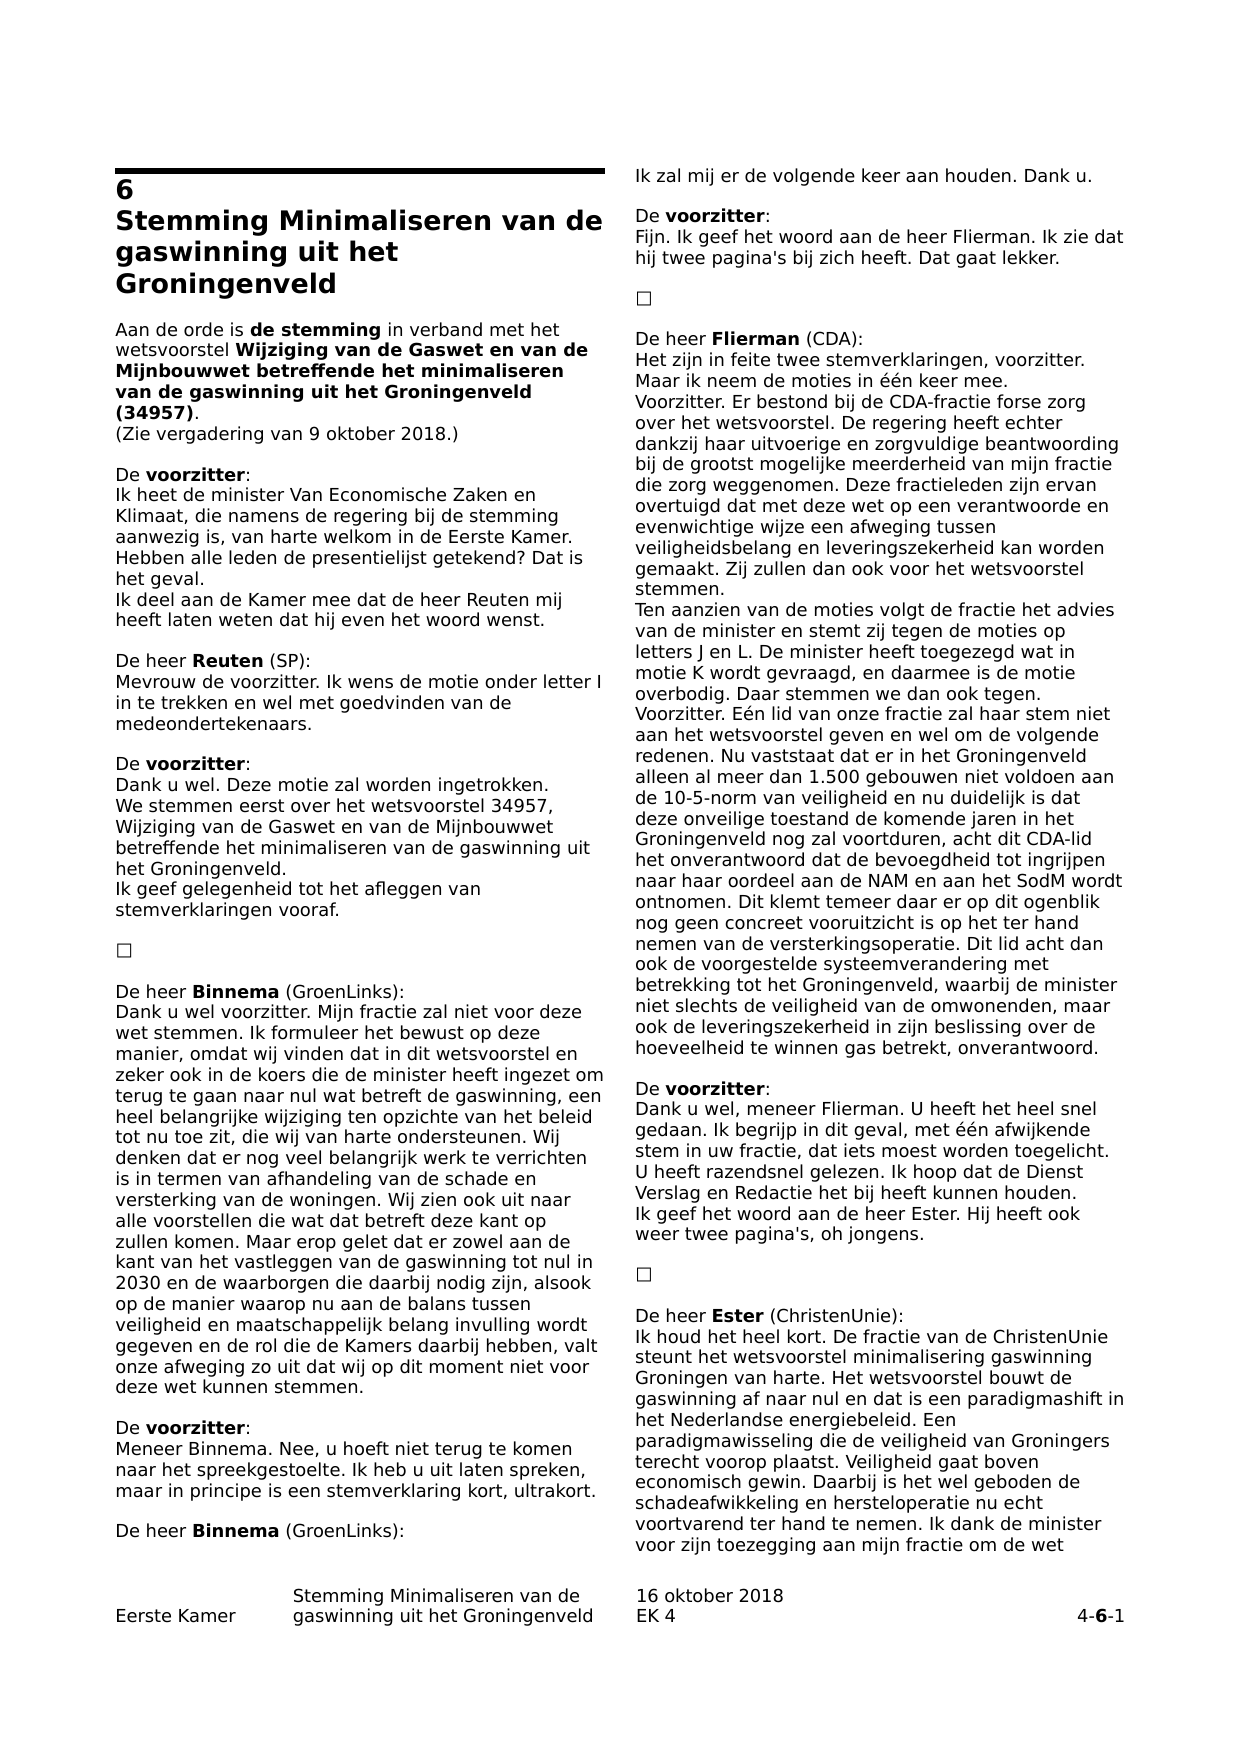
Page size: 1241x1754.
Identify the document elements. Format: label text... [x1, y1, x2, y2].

title 6 Stemming Minimaliseren van de gaswinning uit het Groningenveld [115, 174, 605, 299]
text De voorzitter: [115, 1418, 605, 1439]
text De voorzitter: [635, 206, 1125, 227]
text Aan de orde is de stemming in verband met het wetsvoorstel Wijziging van de Gaswet en van de Mijnbouwwet betreffende het minimaliseren van de gaswinning uit het Groningenveld (34957). [115, 319, 605, 423]
text De heer Ester (ChristenUnie): [635, 1306, 1125, 1326]
text De heer Flierman (CDA): [635, 329, 1125, 350]
text Ik deel aan de Kamer mee dat de heer Reuten mij heeft laten weten dat hij even het woord wenst. [115, 589, 605, 631]
text Ik zal mij er de volgende keer aan houden. Dank u. [635, 165, 1125, 186]
text Ten aanzien van de moties volgt de fractie het advies van de minister en stemt zij tegen de moties op letters J en L. De minister heeft toegezegd wat in motie K wordt gevraagd, en daarmee is de motie overbodig. Daar stemmen we dan ook tegen. [635, 600, 1125, 704]
text Dank u wel, meneer Flierman. U heeft het heel snel gedaan. Ik begrijp in dit geval, met één afwijkende stem in uw fractie, dat iets moest worden toegelicht. U heeft razendsnel gelezen. Ik hoop dat de Dienst Verslag en Redactie het bij heeft kunnen houden. [635, 1099, 1125, 1203]
text De voorzitter: [635, 1078, 1125, 1099]
text We stemmen eerst over het wetsvoorstel 34957, Wijziging van de Gaswet en van de Mijnbouwwet betreffende het minimaliseren van de gaswinning uit het Groningenveld. [115, 796, 605, 879]
text De voorzitter: [115, 754, 605, 775]
text ⬜ [635, 1265, 1125, 1286]
text Meneer Binnema. Nee, u hoeft niet terug te komen naar het spreekgestoelte. Ik heb u uit laten spreken, maar in principe is een stemverklaring kort, ultrakort. [115, 1439, 605, 1501]
text Voorzitter. Er bestond bij de CDA-fractie forse zorg over het wetsvoorstel. De regering heeft echter dankzij haar uitvoerige en zorgvuldige beantwoording bij de grootst mogelijke meerderheid van mijn fractie die zorg weggenomen. Deze fractieleden zijn ervan overtuigd dat met deze wet op een verantwoorde en evenwichtige wijze een afweging tussen veiligheidsbelang en leveringszekerheid kan worden gemaakt. Zij zullen dan ook voor het wetsvoorstel stemmen. [635, 392, 1125, 600]
text Ik heet de minister Van Economische Zaken en Klimaat, die namens de regering bij de stemming aanwezig is, van harte welkom in de Eerste Kamer. Hebben alle leden de presentielijst getekend? Dat is het geval. [115, 485, 605, 589]
text De voorzitter: [115, 464, 605, 485]
text De heer Binnema (GroenLinks): [115, 1521, 605, 1542]
text (Zie vergadering van 9 oktober 2018.) [115, 423, 605, 444]
text De heer Reuten (SP): [115, 651, 605, 672]
text ⬜ [115, 941, 605, 961]
text Fijn. Ik geef het woord aan de heer Flierman. Ik zie dat hij twee pagina's bij zich heeft. Dat gaat lekker. [635, 227, 1125, 268]
text Ik houd het heel kort. De fractie van de ChristenUnie steunt het wetsvoorstel minimalisering gaswinning Groningen van harte. Het wetsvoorstel bouwt de gaswinning af naar nul en dat is een paradigmashift in het Nederlandse energiebeleid. Een paradigmawisseling die de veiligheid van Groningers terecht voorop plaatst. Veiligheid gaat boven economisch gewin. Daarbij is het wel geboden de schadeafwikkeling en hersteloperatie nu echt voortvarend ter hand te nemen. Ik dank de minister voor zijn toezegging aan mijn fractie om de wet [635, 1326, 1125, 1556]
text ⬜ [635, 288, 1125, 309]
text Mevrouw de voorzitter. Ik wens de motie onder letter I in te trekken en wel met goedvinden van de medeondertekenaars. [115, 672, 605, 734]
text Ik geef het woord aan de heer Ester. Hij heeft ook weer twee pagina's, oh jongens. [635, 1203, 1125, 1245]
text Het zijn in feite twee stemverklaringen, voorzitter. Maar ik neem de moties in één keer mee. [635, 350, 1125, 392]
text Dank u wel voorzitter. Mijn fractie zal niet voor deze wet stemmen. Ik formuleer het bewust op deze manier, omdat wij vinden dat in dit wetsvoorstel en zeker ook in de koers die de minister heeft ingezet om terug te gaan naar nul wat betreft de gaswinning, een heel belangrijke wijziging ten opzichte van het beleid tot nu toe zit, die wij van harte ondersteunen. Wij denken dat er nog veel belangrijk werk te verrichten is in termen van afhandeling van de schade en versterking van de woningen. Wij zien ook uit naar alle voorstellen die wat dat betreft deze kant op zullen komen. Maar erop gelet dat er zowel aan de kant van het vastleggen van de gaswinning tot nul in 2030 en de waarborgen die daarbij nodig zijn, alsook op de manier waarop nu aan de balans tussen veiligheid en maatschappelijk belang invulling wordt gegeven en de rol die de Kamers daarbij hebben, valt onze afweging zo uit dat wij op dit moment niet voor deze wet kunnen stemmen. [115, 1002, 605, 1398]
text Dank u wel. Deze motie zal worden ingetrokken. [115, 775, 605, 796]
text Ik geef gelegenheid tot het afleggen van stemverklaringen vooraf. [115, 879, 605, 921]
text De heer Binnema (GroenLinks): [115, 981, 605, 1002]
text Voorzitter. Eén lid van onze fractie zal haar stem niet aan het wetsvoorstel geven en wel om de volgende redenen. Nu vaststaat dat er in het Groningenveld alleen al meer dan 1.500 gebouwen niet voldoen aan de 10-5-norm van veiligheid en nu duidelijk is dat deze onveilige toestand de komende jaren in het Groningenveld nog zal voortduren, acht dit CDA-lid het onverantwoord dat de bevoegdheid tot ingrijpen naar haar oordeel aan de NAM en aan het SodM wordt ontnomen. Dit klemt temeer daar er op dit ogenblik nog geen concreet vooruitzicht is op het ter hand nemen van de versterkingsoperatie. Dit lid acht dan ook de voorgestelde systeemverandering met betrekking tot het Groningenveld, waarbij de minister niet slechts de veiligheid van de omwonenden, maar ook de leveringszekerheid in zijn beslissing over de hoeveelheid te winnen gas betrekt, onverantwoord. [635, 704, 1125, 1058]
